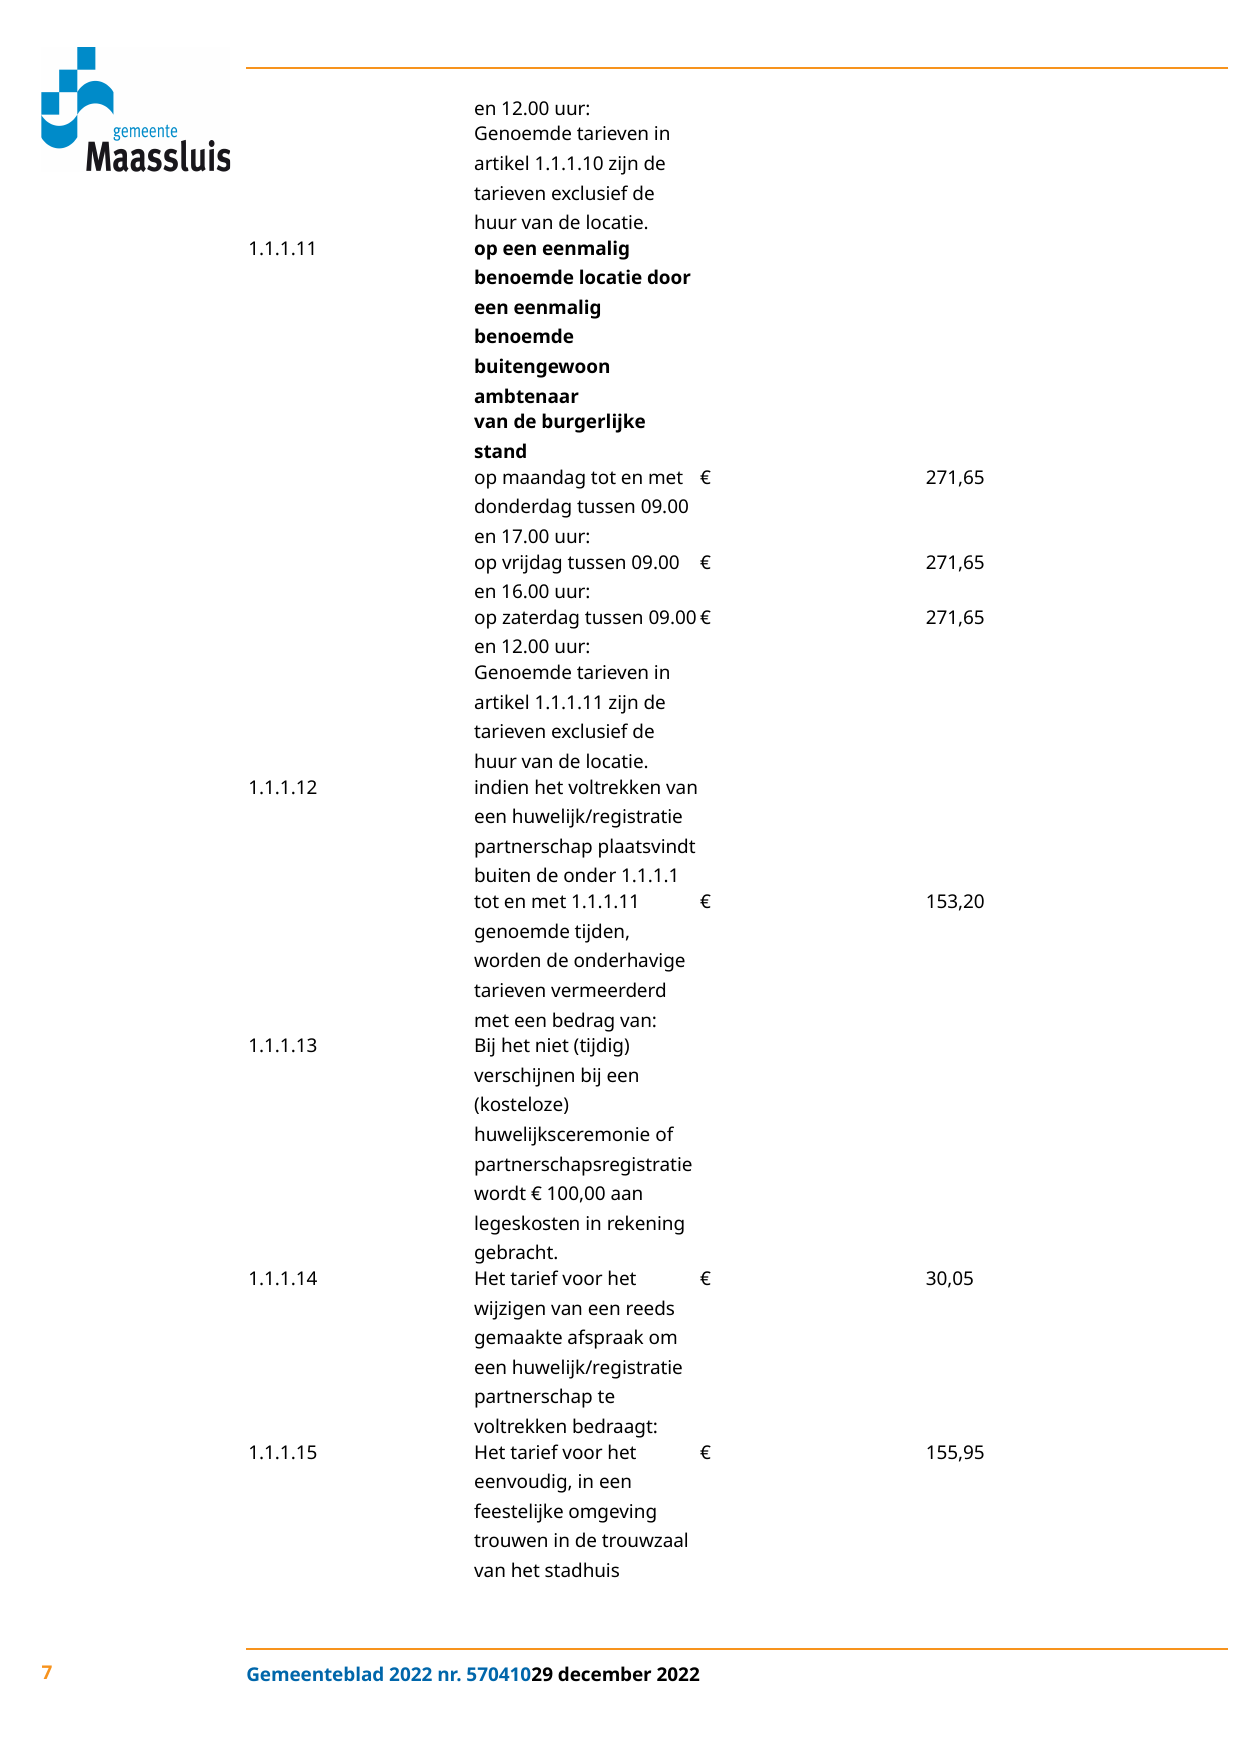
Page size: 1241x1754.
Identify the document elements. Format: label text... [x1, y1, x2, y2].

table_cell [926, 774, 1152, 888]
table_cell 153,20 [926, 889, 1152, 1032]
table_cell [700, 409, 926, 464]
table_cell [700, 660, 926, 774]
table_cell [926, 235, 1152, 409]
table_cell Genoemde tarieven in artikel 1.1.1.11 zijn de tarieven exclusief de huur van de locatie. [474, 660, 700, 774]
table_cell 155,95 [926, 1439, 1152, 1583]
table_cell Genoemde tarieven in artikel 1.1.1.10 zijn de tarieven exclusief de huur van de locatie. [474, 121, 700, 235]
table_cell [248, 464, 474, 549]
table_cell van de burgerlijke stand [474, 409, 700, 464]
table_cell [926, 409, 1152, 464]
table_cell [700, 121, 926, 235]
table_cell 1.1.1.15 [248, 1439, 474, 1583]
table_cell [248, 889, 474, 1032]
table_cell € [700, 464, 926, 549]
table_cell op een eenmalig benoemde locatie door een eenmalig benoemde buitengewoon ambtenaar [474, 235, 700, 409]
table_cell € [700, 549, 926, 604]
table_cell € [700, 1439, 926, 1583]
table_cell [248, 95, 474, 121]
table_cell [248, 549, 474, 604]
table_cell € [700, 1265, 926, 1439]
table_cell [248, 121, 474, 235]
table_cell 1.1.1.14 [248, 1265, 474, 1439]
table_cell 30,05 [926, 1265, 1152, 1439]
table_cell 1.1.1.11 [248, 235, 474, 409]
table_cell [248, 409, 474, 464]
table_cell [926, 121, 1152, 235]
table_cell 271,65 [926, 464, 1152, 549]
table_cell [700, 235, 926, 409]
picture [41, 47, 231, 172]
table_cell 1.1.1.13 [248, 1033, 474, 1265]
table_cell € [700, 889, 926, 1032]
table_cell Bij het niet (tijdig) verschijnen bij een (kosteloze) huwelijksceremonie of partnerschapsregistratie wordt € 100,00 aan legeskosten in rekening gebracht. [474, 1033, 700, 1265]
table_cell [926, 95, 1152, 121]
table_cell tot en met 1.1.1.11 genoemde tijden, worden de onderhavige tarieven vermeerderd met een bedrag van: [474, 889, 700, 1032]
table_cell op maandag tot en met donderdag tussen 09.00 en 17.00 uur: [474, 464, 700, 549]
table_cell 1.1.1.12 [248, 774, 474, 888]
table_cell [926, 660, 1152, 774]
table_cell [700, 774, 926, 888]
table_cell op vrijdag tussen 09.00 en 16.00 uur: [474, 549, 700, 604]
table_cell [926, 1033, 1152, 1265]
table_cell 271,65 [926, 549, 1152, 604]
table_cell [248, 660, 474, 774]
table_cell [700, 1033, 926, 1265]
table_cell 271,65 [926, 604, 1152, 659]
table_cell op zaterdag tussen 09.00 en 12.00 uur: [474, 604, 700, 659]
picture [41, 47, 77, 92]
table_cell Het tarief voor het wijzigen van een reeds gemaakte afspraak om een huwelijk/registratie partnerschap te voltrekken bedraagt: [474, 1265, 700, 1439]
table_cell indien het voltrekken van een huwelijk/registratie partnerschap plaatsvindt buiten de onder 1.1.1.1 [474, 774, 700, 888]
table_cell [248, 604, 474, 659]
table_cell [700, 95, 926, 121]
table_cell en 12.00 uur: [474, 95, 700, 121]
table_cell € [700, 604, 926, 659]
table_cell Het tarief voor het eenvoudig, in een feestelijke omgeving trouwen in de trouwzaal van het stadhuis [474, 1439, 700, 1583]
